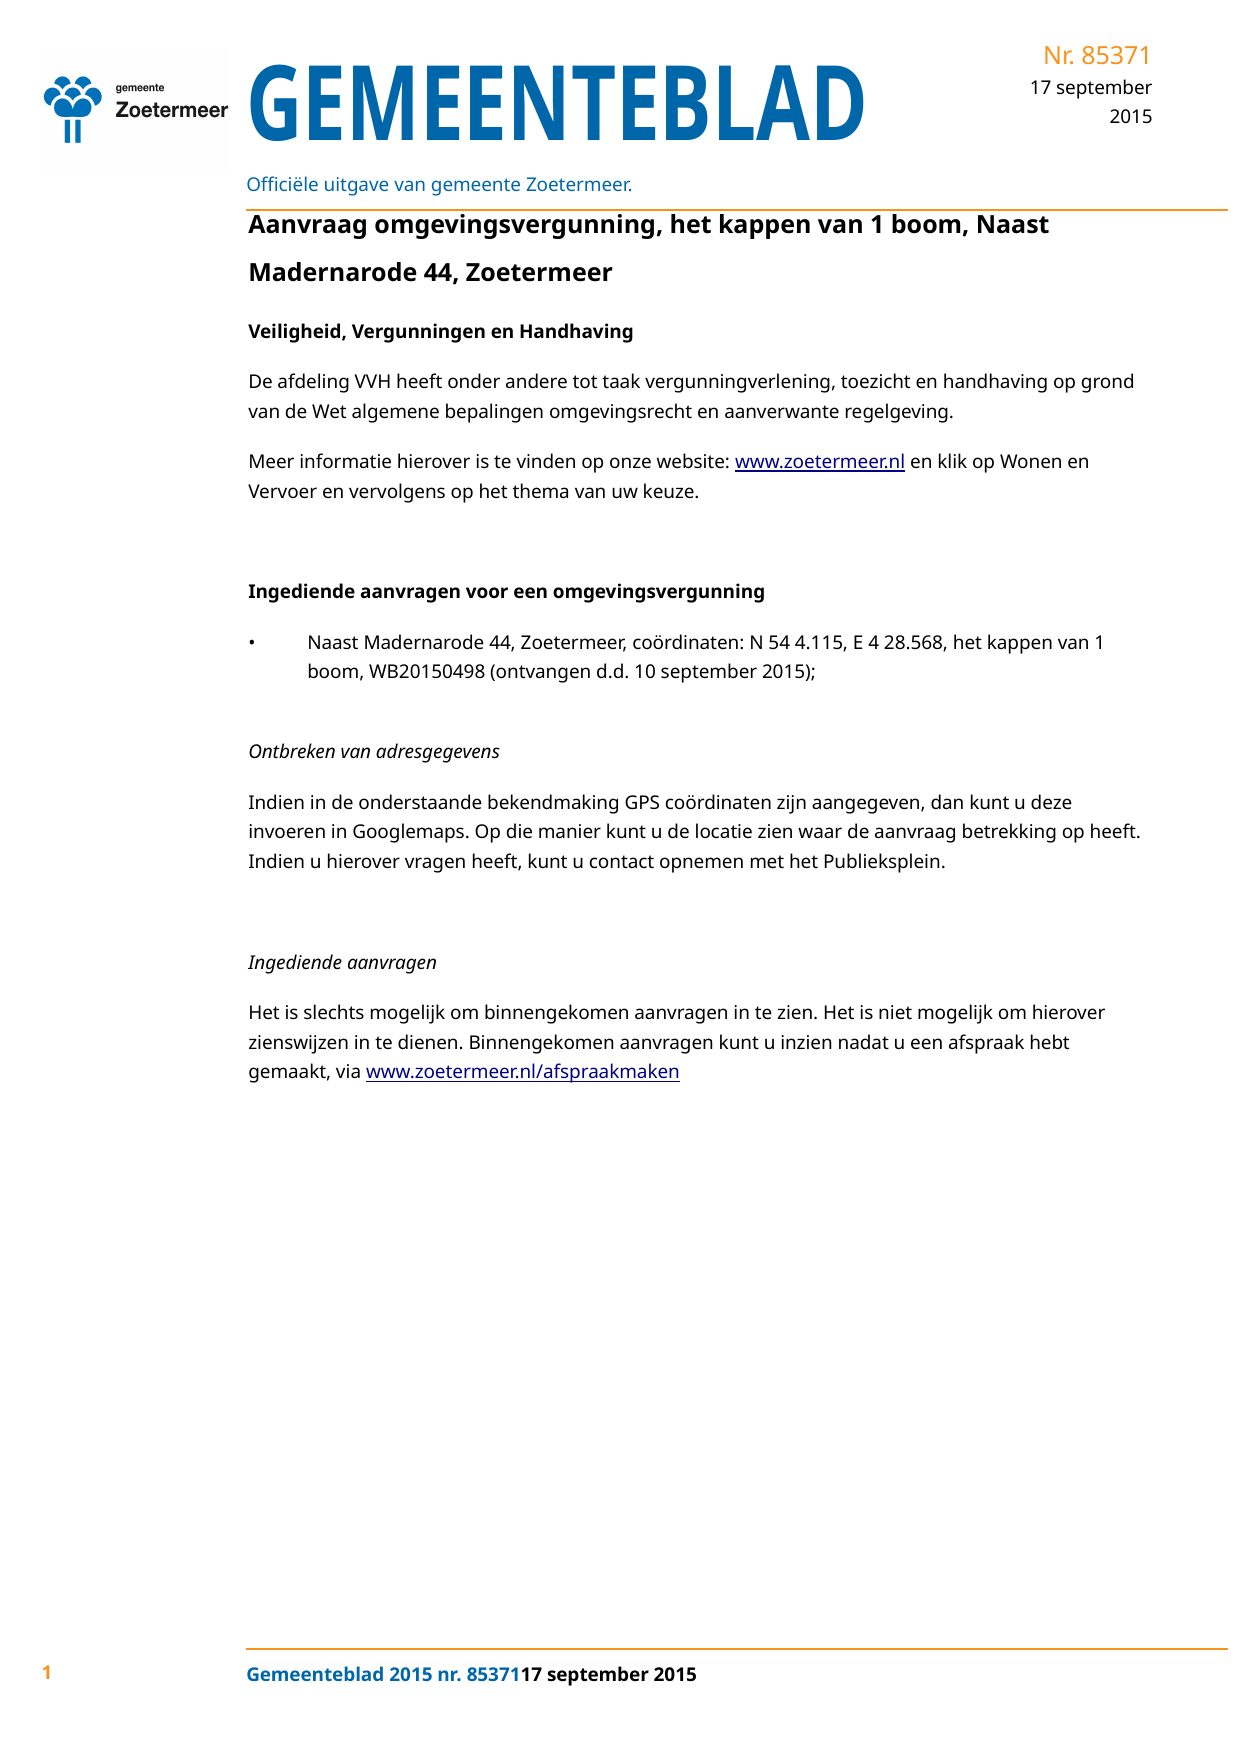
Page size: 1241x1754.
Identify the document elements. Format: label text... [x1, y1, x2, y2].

text Indien in de onderstaande bekendmaking GPS coördinaten zijn aangegeven, dan kunt u deze invoeren in Googlemaps. Op die manier kunt u de locatie zien waar de aanvraag betrekking op heeft. Indien u hierover vragen heeft, kunt u contact opnemen met het Publieksplein. [248, 789, 1152, 874]
picture [41, 47, 231, 172]
text Meer informatie hierover is te vinden op onze website: www.zoetermeer.nl en klik op Wonen en Vervoer en vervolgens op het thema van uw keuze. [248, 448, 1152, 504]
text Veiligheid, Vergunningen en Handhaving [248, 318, 1152, 344]
text Ontbreken van adresgegevens [248, 739, 1152, 764]
text Ingediende aanvragen [248, 949, 1152, 975]
text Ingediende aanvragen voor een omgevingsvergunning [248, 579, 1152, 604]
list Naast Madernarode 44, Zoetermeer, coördinaten: N 54 4.115, E 4 28.568, het kappen van 1 boom, WB20150498 (ontvangen d.d. 10 september 2015); [248, 629, 1152, 684]
text De afdeling VVH heeft onder andere tot taak vergunningverlening, toezicht en handhaving op grond van de Wet algemene bepalingen omgevingsrecht en aanverwante regelgeving. [248, 368, 1152, 424]
text Aanvraag omgevingsvergunning, het kappen van 1 boom, Naast Madernarode 44, Zoetermeer [248, 211, 1152, 288]
text Het is slechts mogelijk om binnengekomen aanvragen in te zien. Het is niet mogelijk om hierover zienswijzen in te dienen. Binnengekomen aanvragen kunt u inzien nadat u een afspraak hebt gemaakt, via www.zoetermeer.nl/afspraakmaken [248, 999, 1152, 1084]
